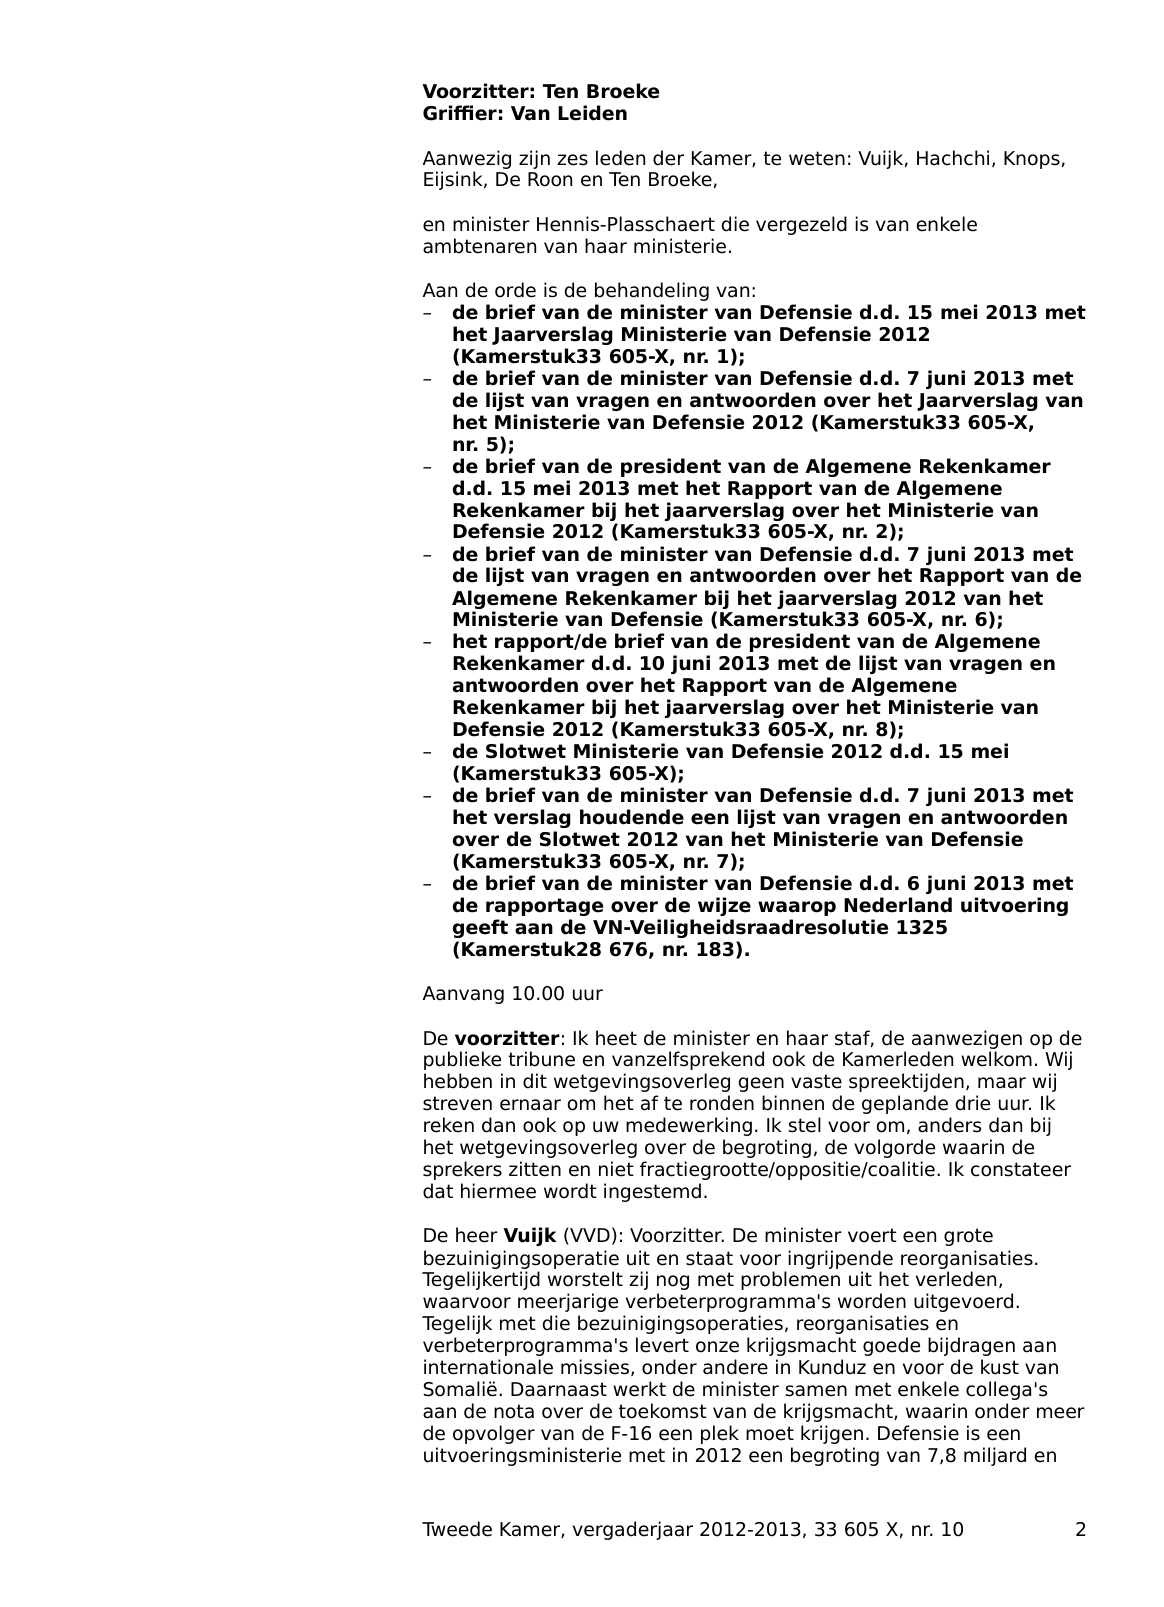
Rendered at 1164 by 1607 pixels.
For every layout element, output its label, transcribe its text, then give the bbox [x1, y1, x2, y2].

text – de brief van de president van de Algemene Rekenkamer d.d. 15 mei 2013 met het Rapport van de Algemene Rekenkamer bij het jaarverslag over het Ministerie van Defensie 2012 (Kamerstuk33 605-X, nr. 2); [422, 456, 1087, 543]
text – de brief van de minister van Defensie d.d. 7 juni 2013 met de lijst van vragen en antwoorden over het Jaarverslag van het Ministerie van Defensie 2012 (Kamerstuk33 605-X, nr. 5); [422, 368, 1087, 456]
text Griffier: Van Leiden [422, 103, 1087, 125]
text – de brief van de minister van Defensie d.d. 7 juni 2013 met de lijst van vragen en antwoorden over het Rapport van de Algemene Rekenkamer bij het jaarverslag 2012 van het Ministerie van Defensie (Kamerstuk33 605-X, nr. 6); [422, 543, 1087, 631]
text – de brief van de minister van Defensie d.d. 6 juni 2013 met de rapportage over de wijze waarop Nederland uitvoering geeft aan de VN-Veiligheidsraadresolutie 1325 (Kamerstuk28 676, nr. 183). [422, 873, 1087, 961]
text Aanvang 10.00 uur [422, 983, 1087, 1005]
text – de brief van de minister van Defensie d.d. 7 juni 2013 met het verslag houdende een lijst van vragen en antwoorden over de Slotwet 2012 van het Ministerie van Defensie (Kamerstuk33 605-X, nr. 7); [422, 785, 1087, 873]
text – het rapport/de brief van de president van de Algemene Rekenkamer d.d. 10 juni 2013 met de lijst van vragen en antwoorden over het Rapport van de Algemene Rekenkamer bij het jaarverslag over het Ministerie van Defensie 2012 (Kamerstuk33 605-X, nr. 8); [422, 631, 1087, 741]
text De heer Vuijk (VVD): Voorzitter. De minister voert een grote bezuinigingsoperatie uit en staat voor ingrijpende reorganisaties. Tegelijkertijd worstelt zij nog met problemen uit het verleden, waarvoor meerjarige verbeterprogramma's worden uitgevoerd. Tegelijk met die bezuinigingsoperaties, reorganisaties en verbeterprogramma's levert onze krijgsmacht goede bijdragen aan internationale missies, onder andere in Kunduz en voor de kust van Somalië. Daarnaast werkt de minister samen met enkele collega's aan de nota over de toekomst van de krijgsmacht, waarin onder meer de opvolger van de F-16 een plek moet krijgen. Defensie is een uitvoeringsministerie met in 2012 een begroting van 7,8 miljard en [422, 1225, 1087, 1467]
text – de Slotwet Ministerie van Defensie 2012 d.d. 15 mei (Kamerstuk33 605-X); [422, 741, 1087, 785]
text De voorzitter: Ik heet de minister en haar staf, de aanwezigen op de publieke tribune en vanzelfsprekend ook de Kamerleden welkom. Wij hebben in dit wetgevingsoverleg geen vaste spreektijden, maar wij streven ernaar om het af te ronden binnen de geplande drie uur. Ik reken dan ook op uw medewerking. Ik stel voor om, anders dan bij het wetgevingsoverleg over de begroting, de volgorde waarin de sprekers zitten en niet fractiegrootte/oppositie/coalitie. Ik constateer dat hiermee wordt ingestemd. [422, 1027, 1087, 1203]
text en minister Hennis-Plasschaert die vergezeld is van enkele ambtenaren van haar ministerie. [422, 213, 1087, 257]
text Aanwezig zijn zes leden der Kamer, te weten: Vuijk, Hachchi, Knops, Eijsink, De Roon en Ten Broeke, [422, 147, 1087, 191]
text Aan de orde is de behandeling van: [422, 280, 1087, 302]
text – de brief van de minister van Defensie d.d. 15 mei 2013 met het Jaarverslag Ministerie van Defensie 2012 (Kamerstuk33 605-X, nr. 1); [422, 302, 1087, 368]
text Voorzitter: Ten Broeke [422, 81, 1087, 103]
